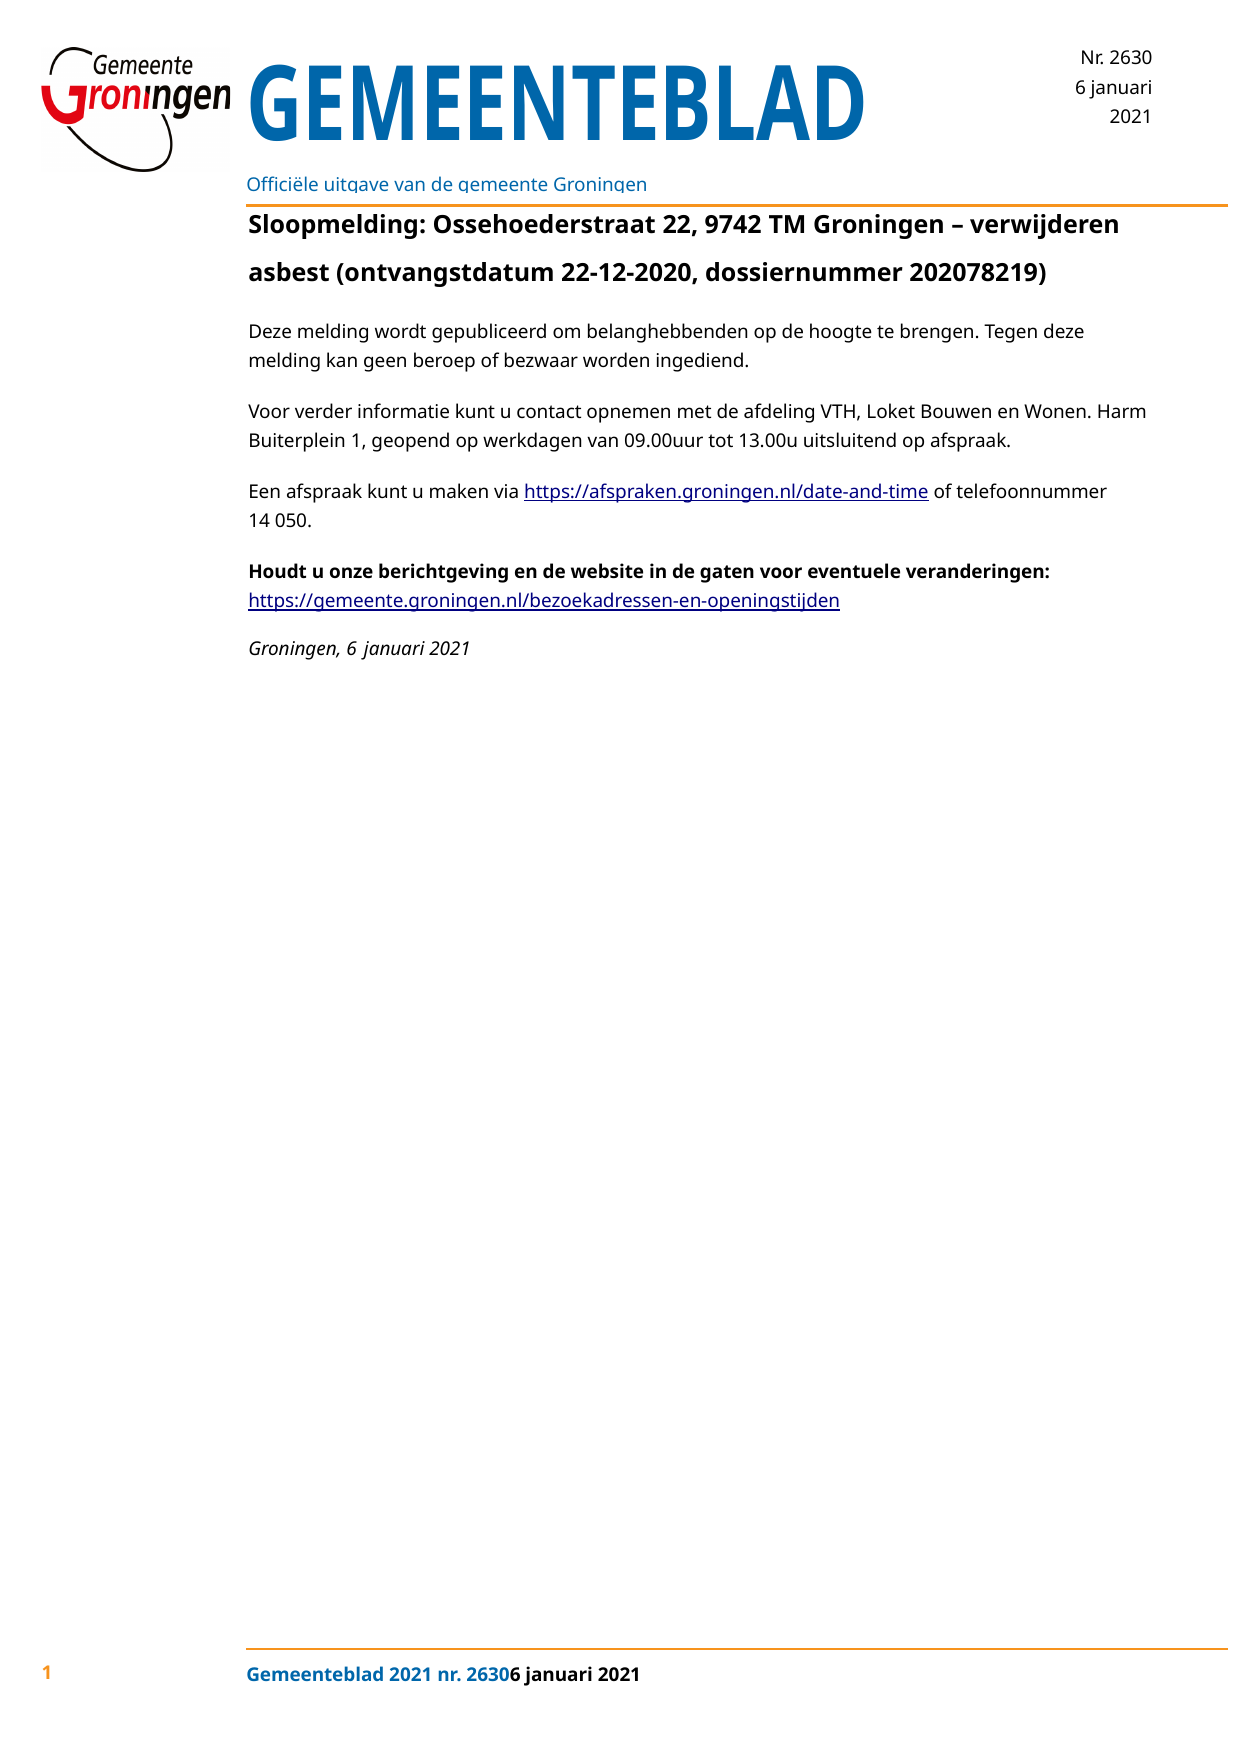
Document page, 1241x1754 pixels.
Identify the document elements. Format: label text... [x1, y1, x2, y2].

text Sloopmelding: Ossehoederstraat 22, 9742 TM Groningen – verwijderen asbest (ontvangstdatum 22-12-2020, dossiernummer 202078219) [248, 207, 1152, 288]
text Voor verder informatie kunt u contact opnemen met de afdeling VTH, Loket Bouwen en Wonen. Harm Buiterplein 1, geopend op werkdagen van 09.00uur tot 13.00u uitsluitend op afspraak. [248, 398, 1152, 453]
text Houdt u onze berichtgeving en de website in de gaten voor eventuele veranderingen: https://gemeente.groningen.nl/bezoekadressen-en-openingstijden [248, 558, 1152, 613]
text Groningen, 6 januari 2021 [248, 635, 1152, 661]
text Deze melding wordt gepubliceerd om belanghebbenden op de hoogte te brengen. Tegen deze melding kan geen beroep of bezwaar worden ingediend. [248, 318, 1152, 373]
text Een afspraak kunt u maken via https://afspraken.groningen.nl/date-and-time of telefoonnummer 14 050. [248, 478, 1152, 533]
picture [41, 47, 231, 172]
